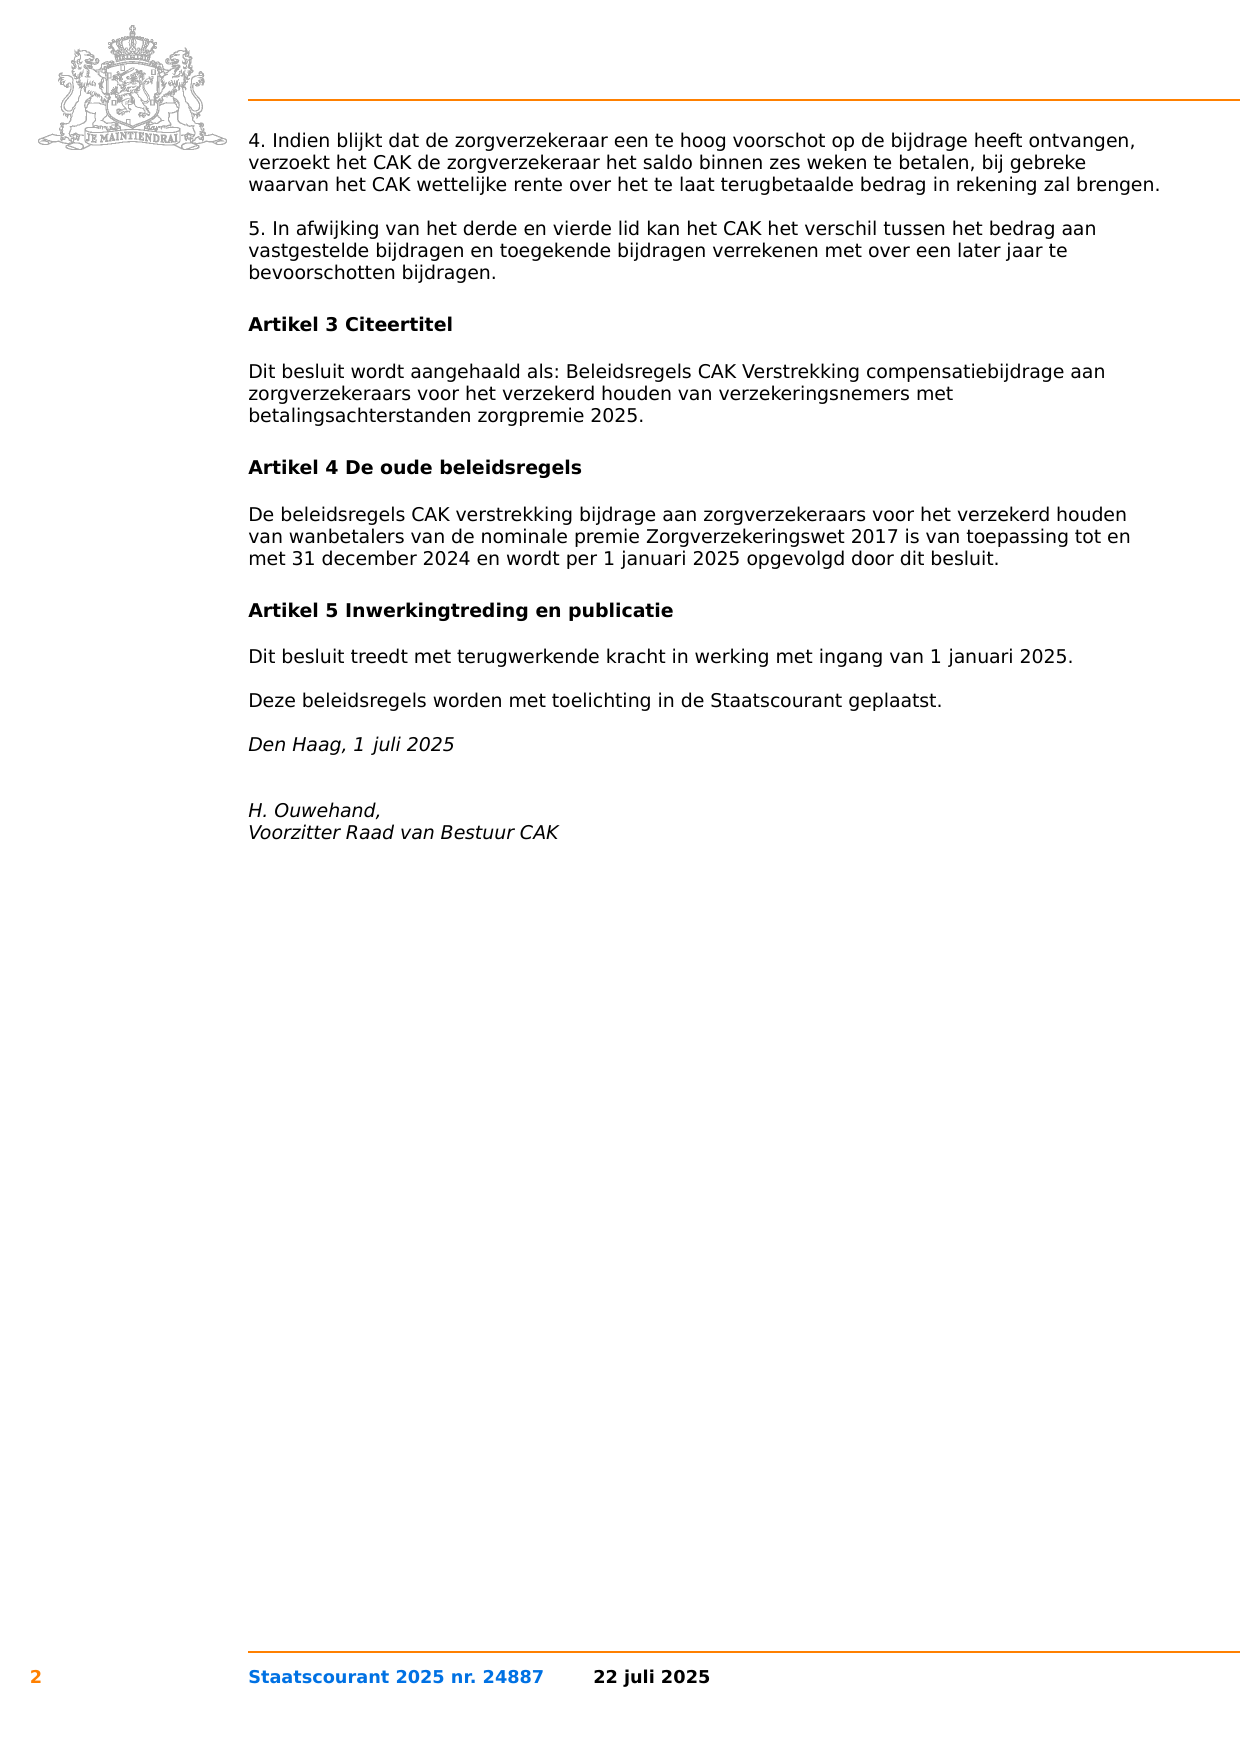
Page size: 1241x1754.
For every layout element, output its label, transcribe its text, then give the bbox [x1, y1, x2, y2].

subtitle Artikel 3 Citeertitel [248, 314, 1163, 336]
picture [38, 25, 227, 150]
subtitle Artikel 4 De oude beleidsregels [248, 457, 1163, 478]
text H. Ouwehand, Voorzitter Raad van Bestuur CAK [248, 778, 1163, 844]
text 4. Indien blijkt dat de zorgverzekeraar een te hoog voorschot op de bijdrage heeft ontvangen, verzoekt het CAK de zorgverzekeraar het saldo binnen zes weken te betalen, bij gebreke waarvan het CAK wettelijke rente over het te laat terugbetaalde bedrag in rekening zal brengen. [248, 130, 1163, 196]
text Dit besluit wordt aangehaald als: Beleidsregels CAK Verstrekking compensatiebijdrage aan zorgverzekeraars voor het verzekerd houden van verzekeringsnemers met betalingsachterstanden zorgpremie 2025. [248, 361, 1163, 427]
subtitle Artikel 5 Inwerkingtreding en publicatie [248, 599, 1163, 621]
text 5. In afwijking van het derde en vierde lid kan het CAK het verschil tussen het bedrag aan vastgestelde bijdragen en toegekende bijdragen verrekenen met over een later jaar te bevoorschotten bijdragen. [248, 218, 1163, 284]
text De beleidsregels CAK verstrekking bijdrage aan zorgverzekeraars voor het verzekerd houden van wanbetalers van de nominale premie Zorgverzekeringswet 2017 is van toepassing tot en met 31 december 2024 en wordt per 1 januari 2025 opgevolgd door dit besluit. [248, 503, 1163, 569]
text Deze beleidsregels worden met toelichting in de Staatscourant geplaatst. [248, 690, 1163, 712]
text Dit besluit treedt met terugwerkende kracht in werking met ingang van 1 januari 2025. [248, 646, 1163, 668]
text Den Haag, 1 juli 2025 [248, 734, 1163, 756]
